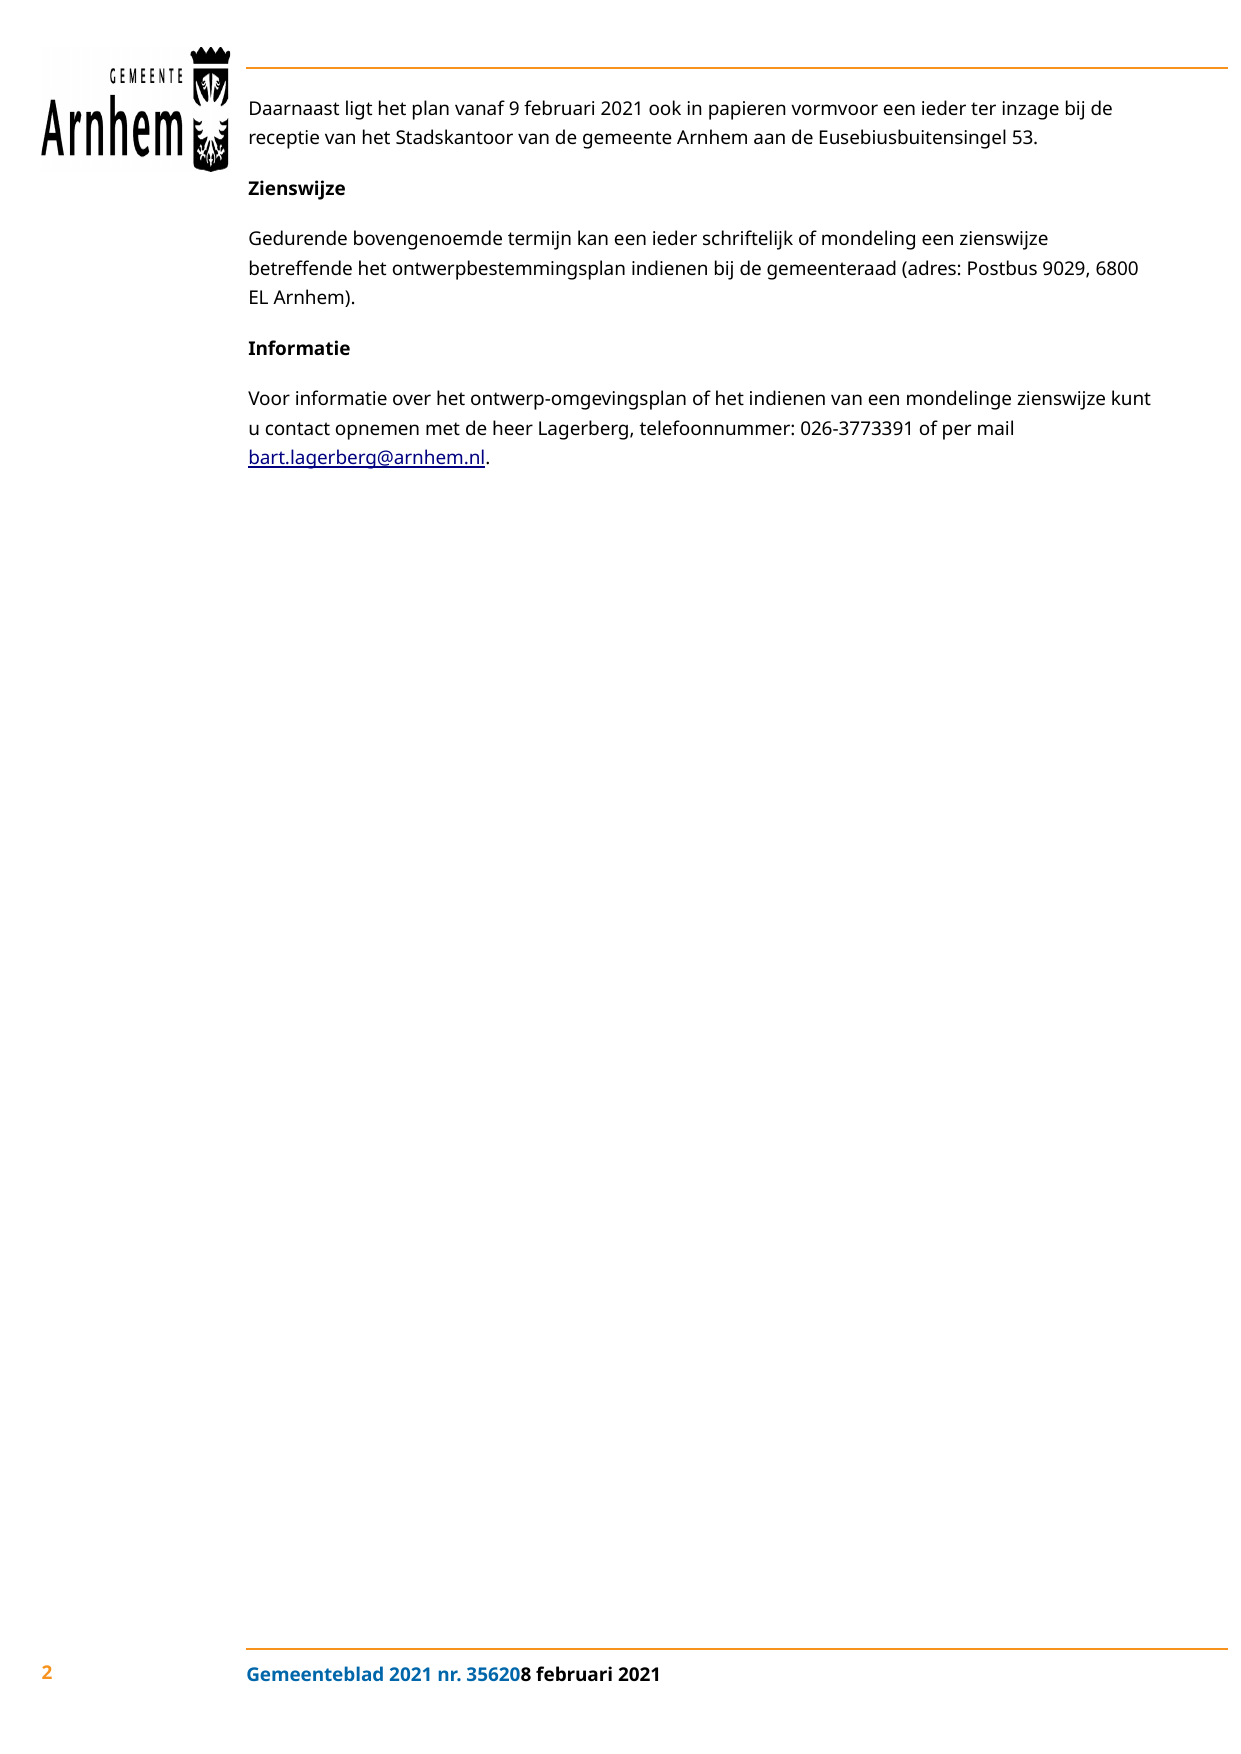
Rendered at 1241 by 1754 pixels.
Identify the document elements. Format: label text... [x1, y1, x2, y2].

picture [41, 47, 231, 172]
text Gedurende bovengenoemde termijn kan een ieder schriftelijk of mondeling een zienswijze betreffende het ontwerpbestemmingsplan indienen bij de gemeenteraad (adres: Postbus 9029, 6800 EL Arnhem). [248, 225, 1152, 310]
text Voor informatie over het ontwerp-omgevingsplan of het indienen van een mondelinge zienswijze kunt u contact opnemen met de heer Lagerberg, telefoonnummer: 026-3773391 of per mail bart.lagerberg@arnhem.nl. [248, 385, 1152, 470]
text Informatie [248, 335, 1152, 361]
text Daarnaast ligt het plan vanaf 9 februari 2021 ook in papieren vormvoor een ieder ter inzage bij de receptie van het Stadskantoor van de gemeente Arnhem aan de Eusebiusbuitensingel 53. [248, 95, 1152, 150]
text Zienswijze [248, 175, 1152, 201]
